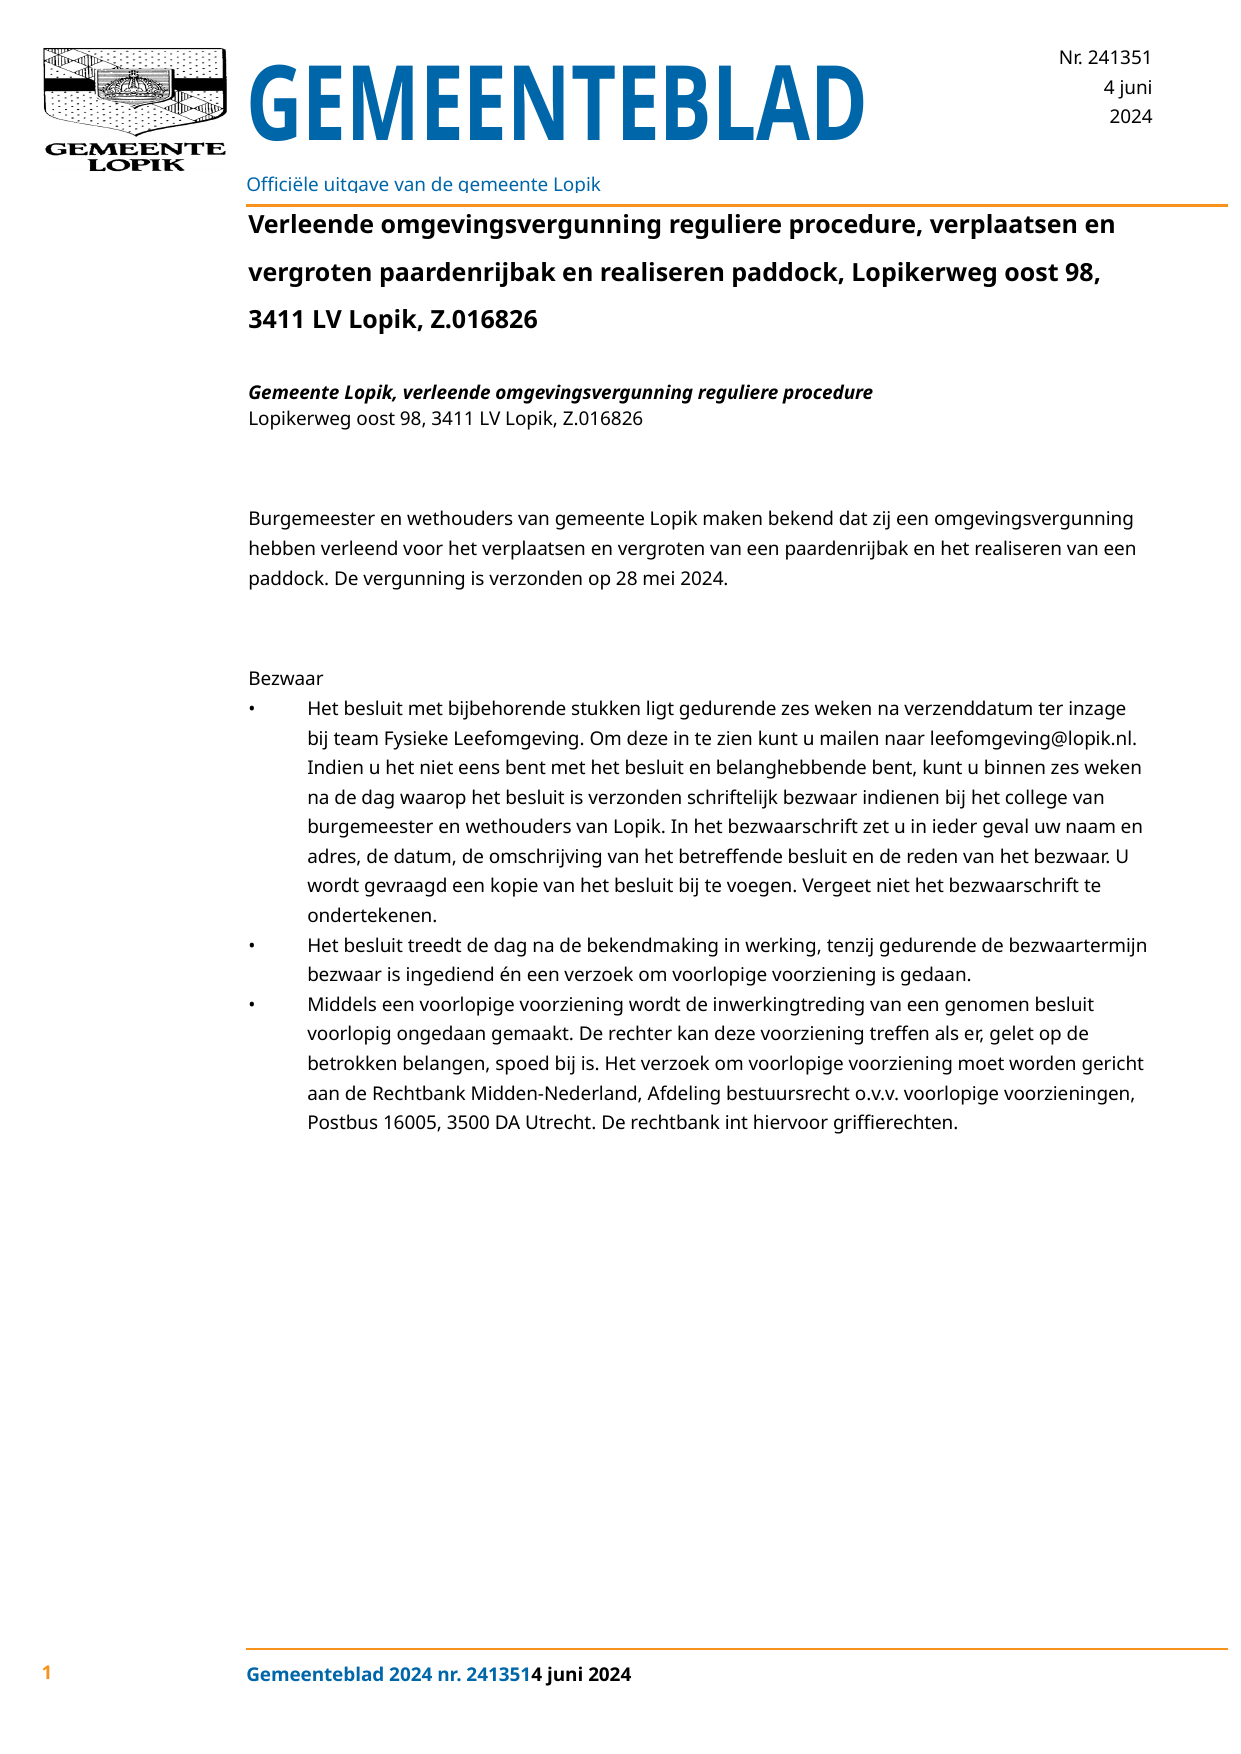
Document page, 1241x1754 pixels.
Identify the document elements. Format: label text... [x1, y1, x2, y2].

text Burgemeester en wethouders van gemeente Lopik maken bekend dat zij een omgevingsvergunning hebben verleend voor het verplaatsen en vergroten van een paardenrijbak en het realiseren van een paddock. De vergunning is verzonden op 28 mei 2024. [248, 506, 1152, 591]
picture [41, 47, 231, 172]
text Lopikerweg oost 98, 3411 LV Lopik, Z.016826 [248, 405, 1152, 431]
list Middels een voorlopige voorziening wordt de inwerkingtreding van een genomen besluit voorlopig ongedaan gemaakt. De rechter kan deze voorziening treffen als er, gelet op de betrokken belangen, spoed bij is. Het verzoek om voorlopige voorziening moet worden gericht aan de Rechtbank Midden-Nederland, Afdeling bestuursrecht o.v.v. voorlopige voorzieningen, Postbus 16005, 3500 DA Utrecht. De rechtbank int hiervoor griffierechten. [248, 991, 1152, 1135]
list Het besluit met bijbehorende stukken ligt gedurende zes weken na verzenddatum ter inzage bij team Fysieke Leefomgeving. Om deze in te zien kunt u mailen naar leefomgeving@lopik.nl. Indien u het niet eens bent met het besluit en belanghebbende bent, kunt u binnen zes weken na de dag waarop het besluit is verzonden schriftelijk bezwaar indienen bij het college van burgemeester en wethouders van Lopik. In het bezwaarschrift zet u in ieder geval uw naam en adres, de datum, de omschrijving van het betreffende besluit en de reden van het bezwaar. U wordt gevraagd een kopie van het besluit bij te voegen. Vergeet niet het bezwaarschrift te ondertekenen. [248, 695, 1152, 928]
text Bezwaar [248, 666, 1152, 691]
text Verleende omgevingsvergunning reguliere procedure, verplaatsen en vergroten paardenrijbak en realiseren paddock, Lopikerweg oost 98, 3411 LV Lopik, Z.016826 [248, 207, 1152, 336]
text Gemeente Lopik, verleende omgevingsvergunning reguliere procedure [248, 379, 1152, 405]
list Het besluit treedt de dag na de bekendmaking in werking, tenzij gedurende de bezwaartermijn bezwaar is ingediend én een verzoek om voorlopige voorziening is gedaan. [248, 932, 1152, 987]
